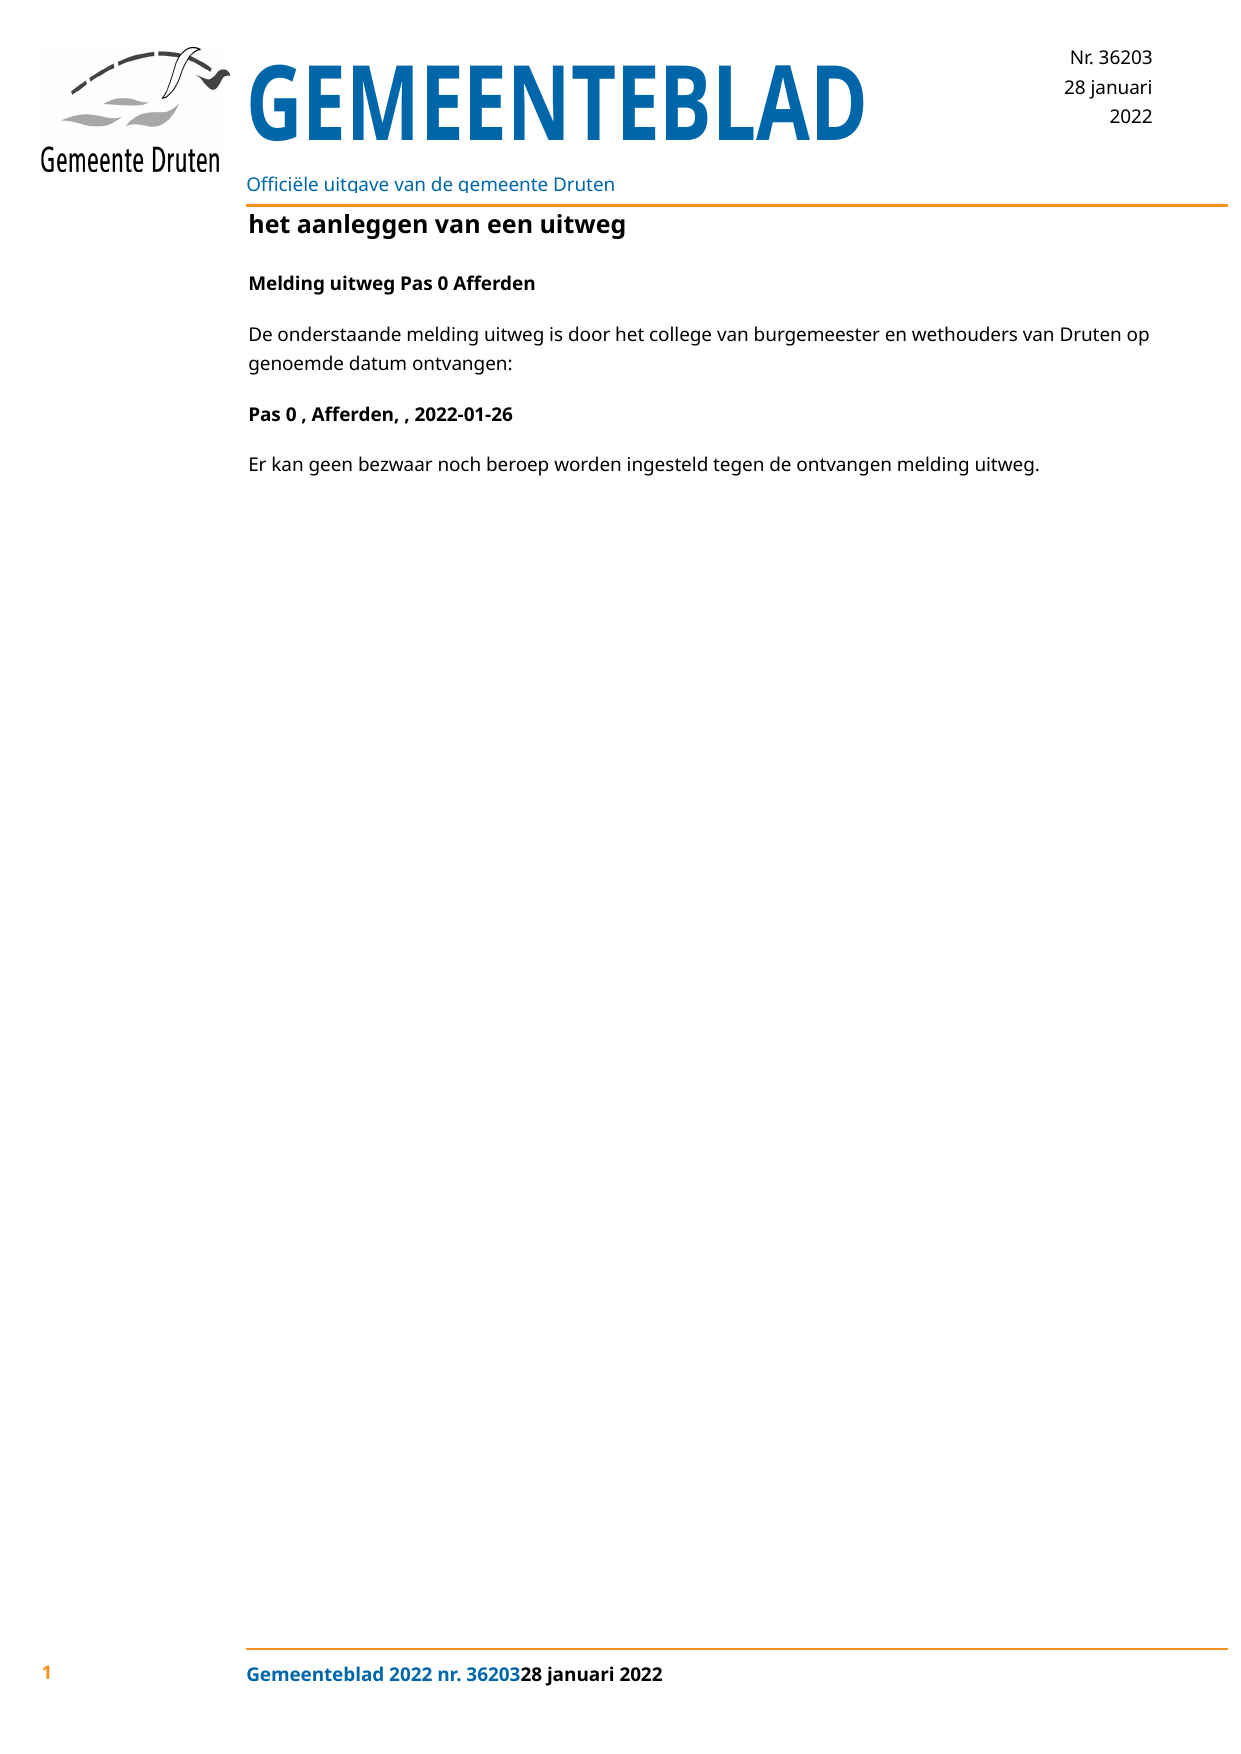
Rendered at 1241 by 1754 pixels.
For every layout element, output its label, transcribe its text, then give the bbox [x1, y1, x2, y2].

text Melding uitweg Pas 0 Afferden [248, 270, 1152, 296]
picture [41, 47, 231, 172]
text Pas 0 , Afferden, , 2022-01-26 [248, 401, 1152, 426]
text De onderstaande melding uitweg is door het college van burgemeester en wethouders van Druten op genoemde datum ontvangen: [248, 321, 1152, 376]
text Er kan geen bezwaar noch beroep worden ingesteld tegen de ontvangen melding uitweg. [248, 451, 1152, 477]
text het aanleggen van een uitweg [248, 207, 1152, 241]
